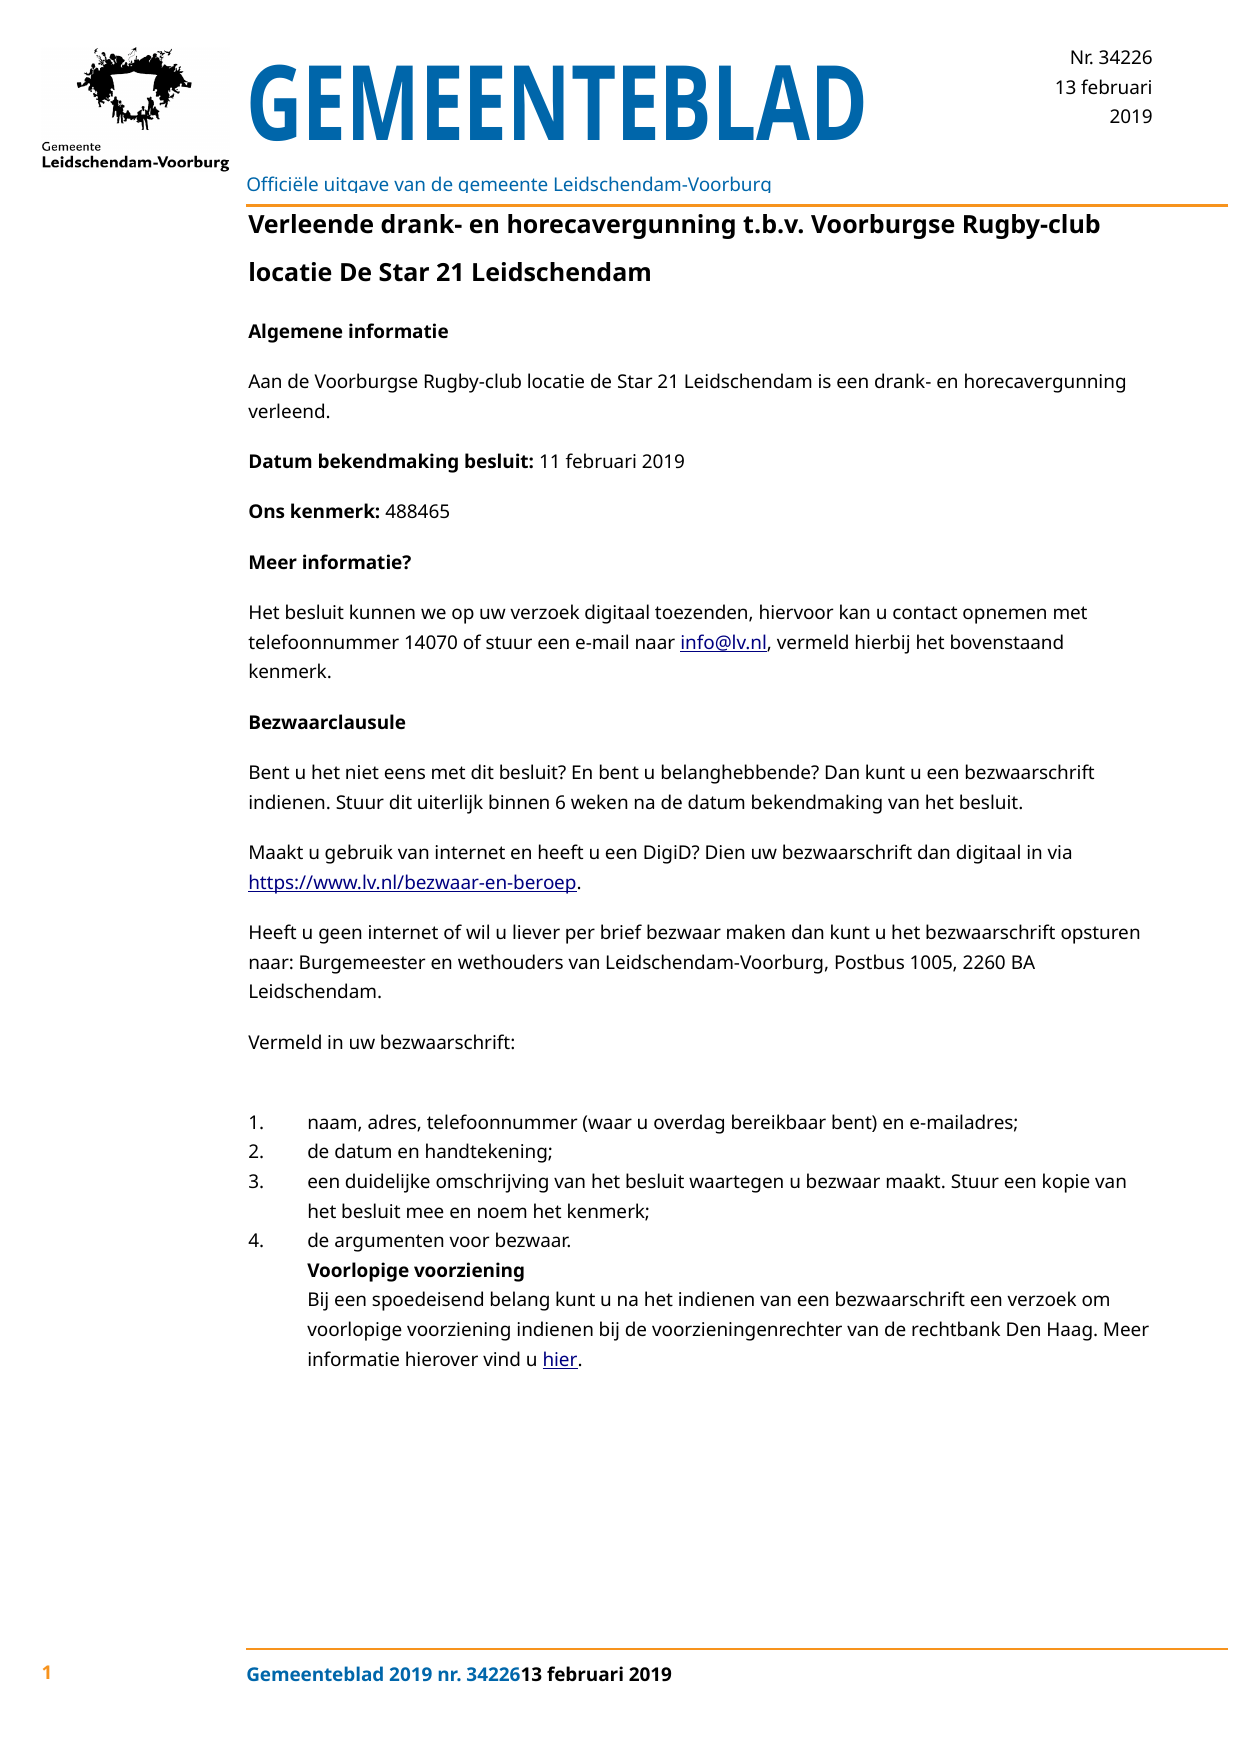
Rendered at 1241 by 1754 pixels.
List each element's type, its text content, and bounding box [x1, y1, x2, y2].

text Meer informatie? [248, 549, 1152, 575]
list naam, adres, telefoonnummer (waar u overdag bereikbaar bent) en e-mailadres; [248, 1109, 1152, 1135]
list een duidelijke omschrijving van het besluit waartegen u bezwaar maakt. Stuur een kopie van het besluit mee en noem het kenmerk; [248, 1168, 1152, 1224]
list de argumenten voor bezwaar. [248, 1227, 1152, 1253]
text Vermeld in uw bezwaarschrift: [248, 1029, 1152, 1055]
text Ons kenmerk: 488465 [248, 499, 1152, 524]
list Voorlopige voorziening [248, 1257, 1152, 1283]
text Verleende drank- en horecavergunning t.b.v. Voorburgse Rugby-club locatie De Star 21 Leidschendam [248, 207, 1152, 288]
picture [41, 47, 231, 172]
text Algemene informatie [248, 318, 1152, 344]
text Bezwaarclausule [248, 709, 1152, 735]
text Datum bekendmaking besluit: 11 februari 2019 [248, 448, 1152, 474]
text Bent u het niet eens met dit besluit? En bent u belanghebbende? Dan kunt u een bezwaarschrift indienen. Stuur dit uiterlijk binnen 6 weken na de datum bekendmaking van het besluit. [248, 759, 1152, 815]
text Heeft u geen internet of wil u liever per brief bezwaar maken dan kunt u het bezwaarschrift opsturen naar: Burgemeester en wethouders van Leidschendam-Voorburg, Postbus 1005, 2260 BA Leidschendam. [248, 919, 1152, 1004]
text Maakt u gebruik van internet en heeft u een DigiD? Dien uw bezwaarschrift dan digitaal in via https://www.lv.nl/bezwaar-en-beroep. [248, 839, 1152, 895]
text Aan de Voorburgse Rugby-club locatie de Star 21 Leidschendam is een drank- en horecavergunning verleend. [248, 368, 1152, 424]
text Het besluit kunnen we op uw verzoek digitaal toezenden, hiervoor kan u contact opnemen met telefoonnummer 14070 of stuur een e-mail naar info@lv.nl, vermeld hierbij het bovenstaand kenmerk. [248, 599, 1152, 684]
list Bij een spoedeisend belang kunt u na het indienen van een bezwaarschrift een verzoek om voorlopige voorziening indienen bij de voorzieningenrechter van de rechtbank Den Haag. Meer informatie hierover vind u hier. [248, 1287, 1152, 1372]
list de datum en handtekening; [248, 1139, 1152, 1164]
